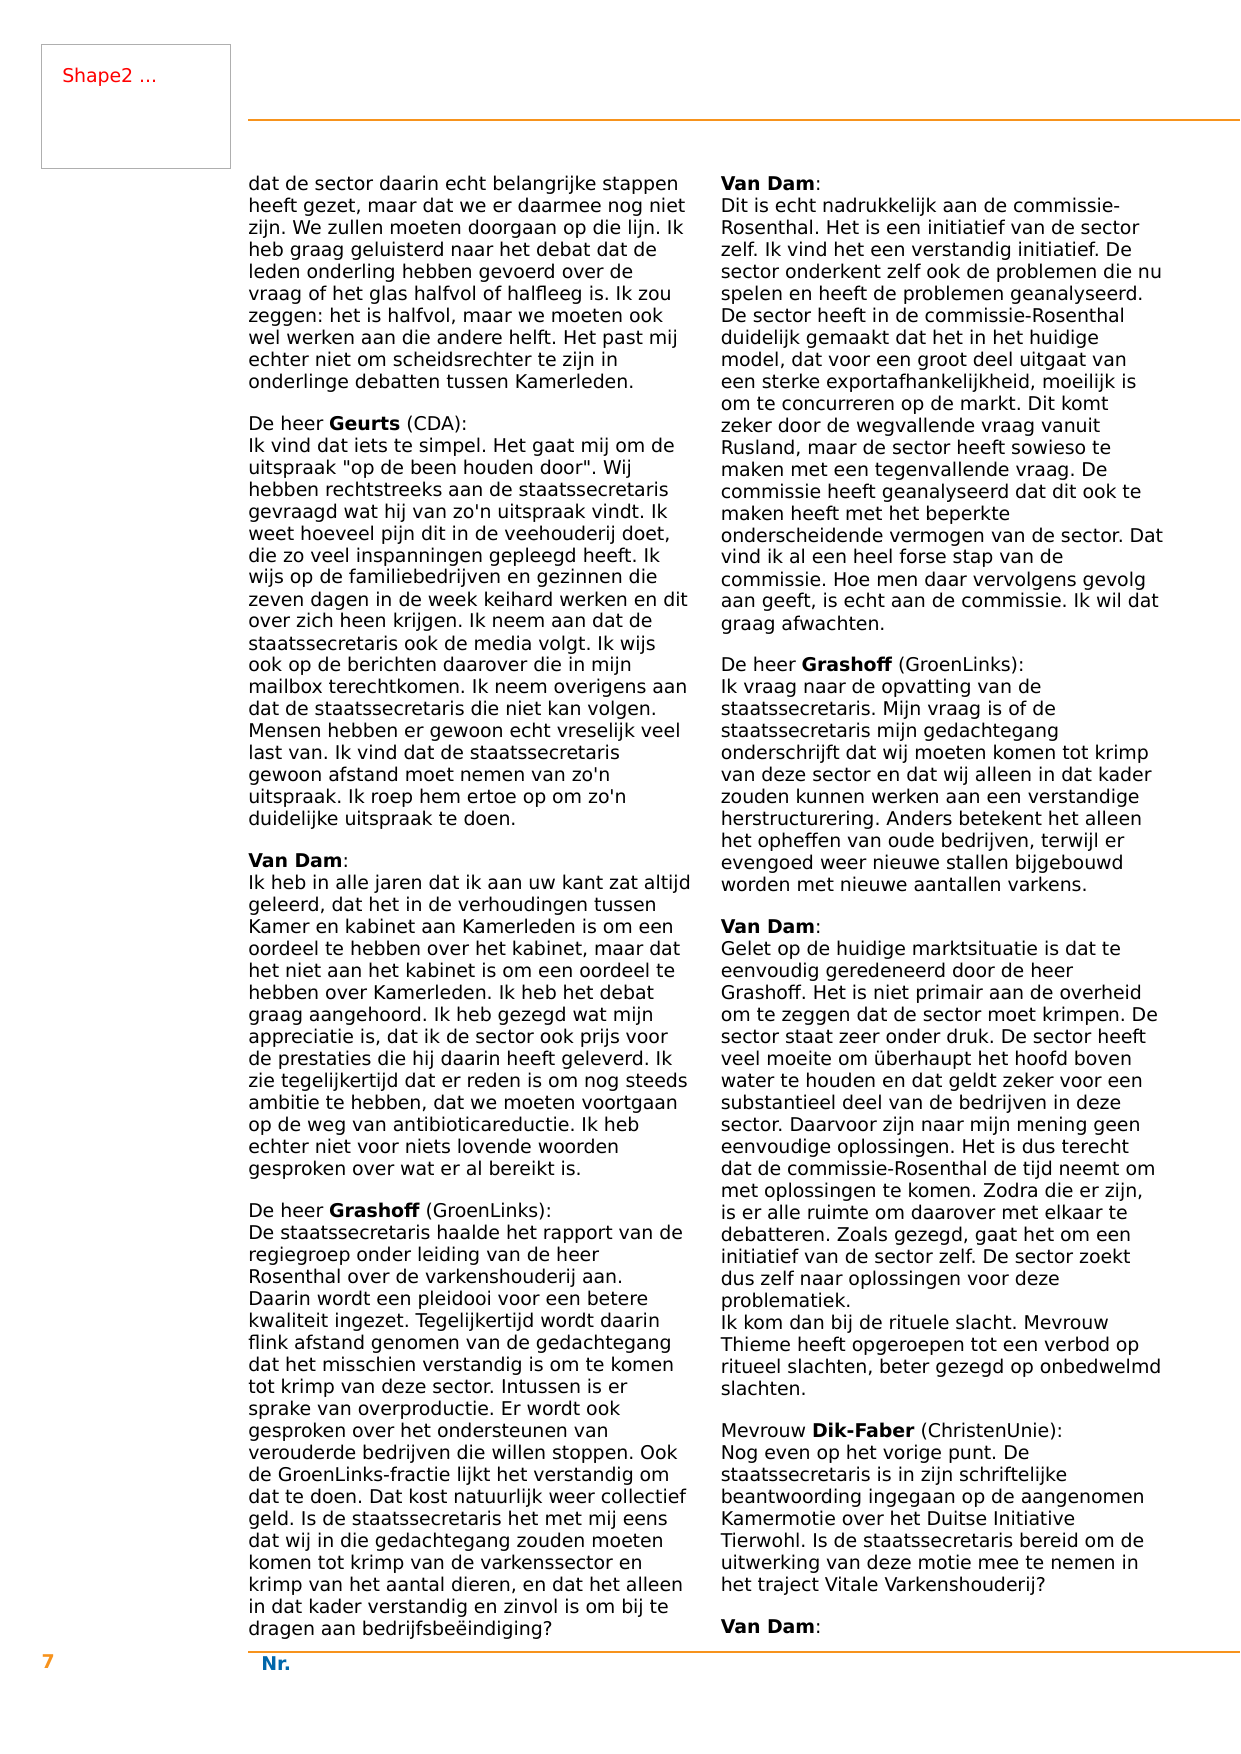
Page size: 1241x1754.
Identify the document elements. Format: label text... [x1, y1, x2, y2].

text De heer Geurts (CDA): [248, 413, 691, 434]
text Van Dam: [721, 916, 1163, 938]
text Ik vraag naar de opvatting van de staatssecretaris. Mijn vraag is of de staatssecretaris mijn gedachtegang onderschrijft dat wij moeten komen tot krimp van deze sector en dat wij alleen in dat kader zouden kunnen werken aan een verstandige herstructurering. Anders betekent het alleen het opheffen van oude bedrijven, terwijl er evengoed weer nieuwe stallen bijgebouwd worden met nieuwe aantallen varkens. [721, 676, 1163, 896]
text Nog even op het vorige punt. De staatssecretaris is in zijn schriftelijke beantwoording ingegaan op de aangenomen Kamermotie over het Duitse Initiative Tierwohl. Is de staatssecretaris bereid om de uitwerking van deze motie mee te nemen in het traject Vitale Varkenshouderij? [721, 1442, 1163, 1596]
text Gelet op de huidige marktsituatie is dat te eenvoudig geredeneerd door de heer Grashoff. Het is niet primair aan de overheid om te zeggen dat de sector moet krimpen. De sector staat zeer onder druk. De sector heeft veel moeite om überhaupt het hoofd boven water te houden en dat geldt zeker voor een substantieel deel van de bedrijven in deze sector. Daarvoor zijn naar mijn mening geen eenvoudige oplossingen. Het is dus terecht dat de commissie-Rosenthal de tijd neemt om met oplossingen te komen. Zodra die er zijn, is er alle ruimte om daarover met elkaar te debatteren. Zoals gezegd, gaat het om een initiatief van de sector zelf. De sector zoekt dus zelf naar oplossingen voor deze problematiek. [721, 938, 1163, 1312]
text Mevrouw Dik-Faber (ChristenUnie): [721, 1420, 1163, 1442]
text Van Dam: [721, 173, 1163, 195]
text Ik vind dat iets te simpel. Het gaat mij om de uitspraak "op de been houden door". Wij hebben rechtstreeks aan de staatssecretaris gevraagd wat hij van zo'n uitspraak vindt. Ik weet hoeveel pijn dit in de veehouderij doet, die zo veel inspanningen gepleegd heeft. Ik wijs op de familiebedrijven en gezinnen die zeven dagen in de week keihard werken en dit over zich heen krijgen. Ik neem aan dat de staatssecretaris ook de media volgt. Ik wijs ook op de berichten daarover die in mijn mailbox terechtkomen. Ik neem overigens aan dat de staatssecretaris die niet kan volgen. Mensen hebben er gewoon echt vreselijk veel last van. Ik vind dat de staatssecretaris gewoon afstand moet nemen van zo'n uitspraak. Ik roep hem ertoe op om zo'n duidelijke uitspraak te doen. [248, 434, 691, 830]
text De heer Grashoff (GroenLinks): [721, 654, 1163, 676]
text Dit is echt nadrukkelijk aan de commissie-Rosenthal. Het is een initiatief van de sector zelf. Ik vind het een verstandig initiatief. De sector onderkent zelf ook de problemen die nu spelen en heeft de problemen geanalyseerd. De sector heeft in de commissie-Rosenthal duidelijk gemaakt dat het in het huidige model, dat voor een groot deel uitgaat van een sterke exportafhankelijkheid, moeilijk is om te concurreren op de markt. Dit komt zeker door de wegvallende vraag vanuit Rusland, maar de sector heeft sowieso te maken met een tegenvallende vraag. De commissie heeft geanalyseerd dat dit ook te maken heeft met het beperkte onderscheidende vermogen van de sector. Dat vind ik al een heel forse stap van de commissie. Hoe men daar vervolgens gevolg aan geeft, is echt aan de commissie. Ik wil dat graag afwachten. [721, 195, 1163, 634]
text dat de sector daarin echt belangrijke stappen heeft gezet, maar dat we er daarmee nog niet zijn. We zullen moeten doorgaan op die lijn. Ik heb graag geluisterd naar het debat dat de leden onderling hebben gevoerd over de vraag of het glas halfvol of halfleeg is. Ik zou zeggen: het is halfvol, maar we moeten ook wel werken aan die andere helft. Het past mij echter niet om scheidsrechter te zijn in onderlinge debatten tussen Kamerleden. [248, 173, 691, 393]
text Van Dam: [721, 1616, 1163, 1637]
text De staatssecretaris haalde het rapport van de regiegroep onder leiding van de heer Rosenthal over de varkenshouderij aan. Daarin wordt een pleidooi voor een betere kwaliteit ingezet. Tegelijkertijd wordt daarin flink afstand genomen van de gedachtegang dat het misschien verstandig is om te komen tot krimp van deze sector. Intussen is er sprake van overproductie. Er wordt ook gesproken over het ondersteunen van verouderde bedrijven die willen stoppen. Ook de GroenLinks-fractie lijkt het verstandig om dat te doen. Dat kost natuurlijk weer collectief geld. Is de staatssecretaris het met mij eens dat wij in die gedachtegang zouden moeten komen tot krimp van de varkenssector en krimp van het aantal dieren, en dat het alleen in dat kader verstandig en zinvol is om bij te dragen aan bedrijfsbeëindiging? [248, 1222, 691, 1639]
text De heer Grashoff (GroenLinks): [248, 1200, 691, 1222]
text Van Dam: [248, 850, 691, 872]
text Ik kom dan bij de rituele slacht. Mevrouw Thieme heeft opgeroepen tot een verbod op ritueel slachten, beter gezegd op onbedwelmd slachten. [721, 1312, 1163, 1400]
text Ik heb in alle jaren dat ik aan uw kant zat altijd geleerd, dat het in de verhoudingen tussen Kamer en kabinet aan Kamerleden is om een oordeel te hebben over het kabinet, maar dat het niet aan het kabinet is om een oordeel te hebben over Kamerleden. Ik heb het debat graag aangehoord. Ik heb gezegd wat mijn appreciatie is, dat ik de sector ook prijs voor de prestaties die hij daarin heeft geleverd. Ik zie tegelijkertijd dat er reden is om nog steeds ambitie te hebben, dat we moeten voortgaan op de weg van antibioticareductie. Ik heb echter niet voor niets lovende woorden gesproken over wat er al bereikt is. [248, 872, 691, 1180]
